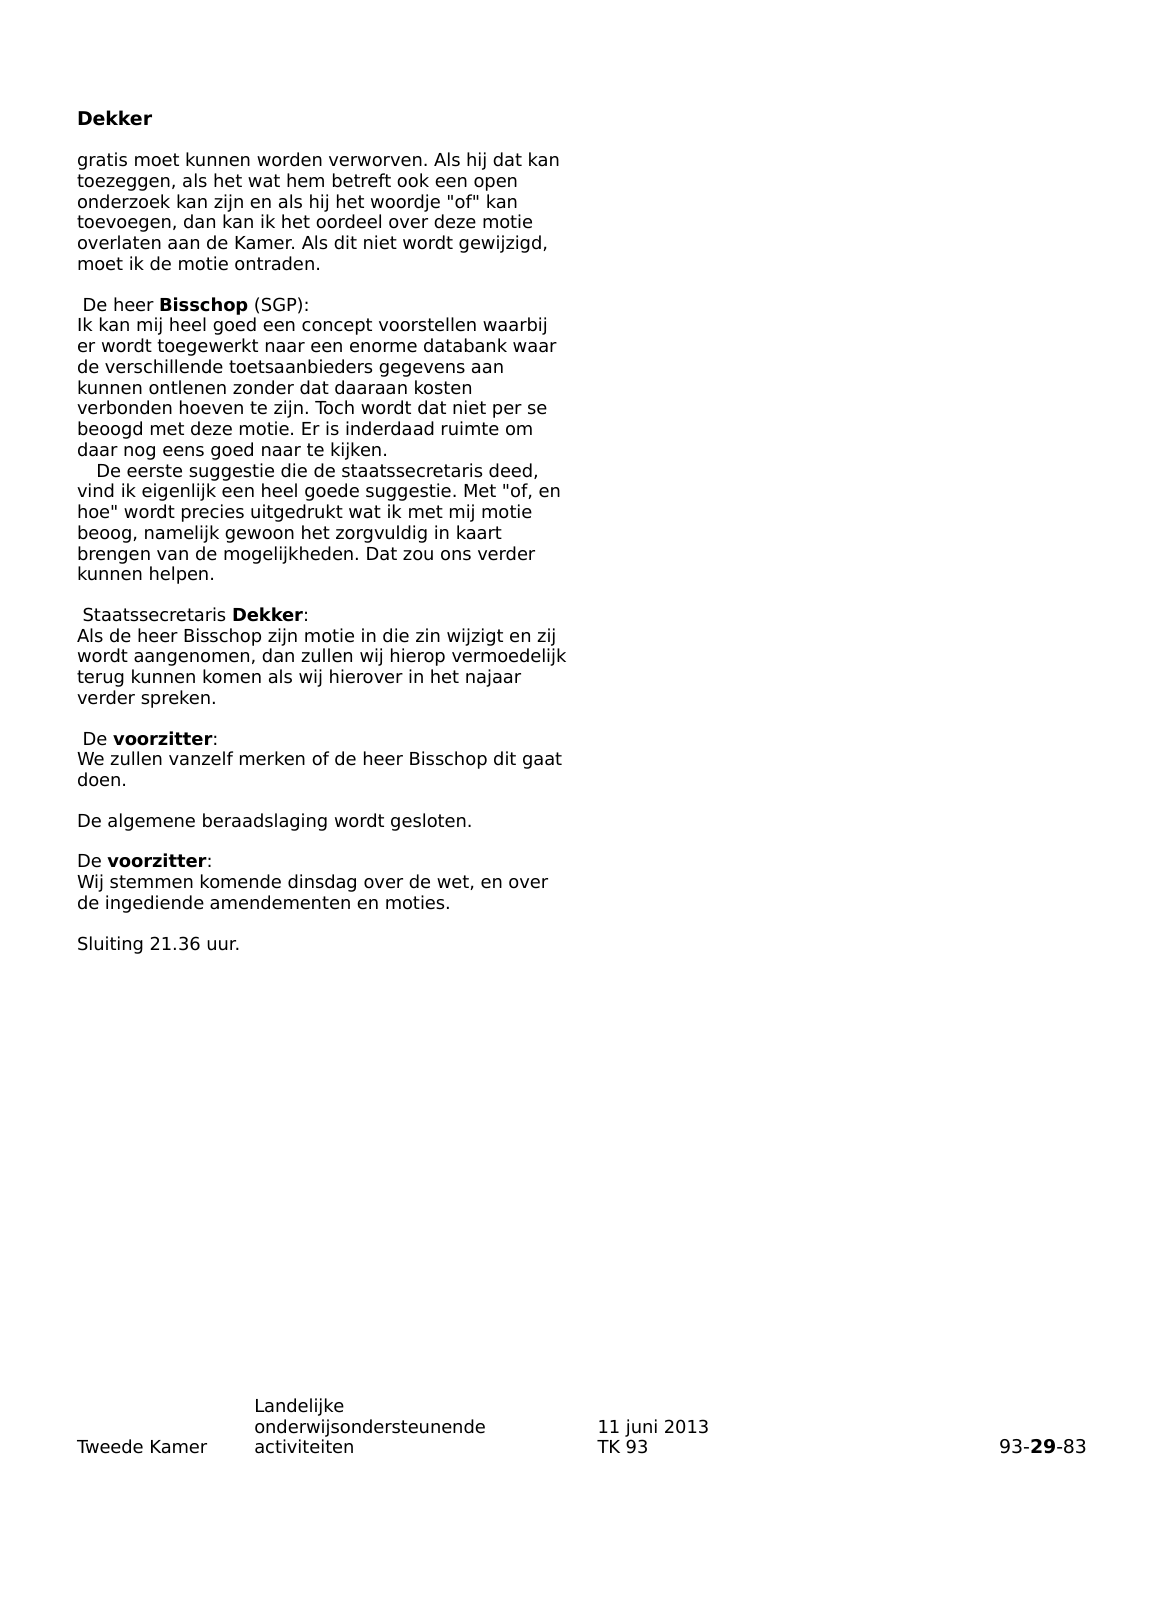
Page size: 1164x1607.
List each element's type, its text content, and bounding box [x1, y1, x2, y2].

text De voorzitter: [77, 728, 567, 749]
text Als de heer Bisschop zijn motie in die zin wijzigt en zij wordt aangenomen, dan zullen wij hierop vermoedelijk terug kunnen komen als wij hierover in het najaar verder spreken. [77, 626, 567, 708]
text Sluiting 21.36 uur. [77, 933, 567, 954]
text gratis moet kunnen worden verworven. Als hij dat kan toezeggen, als het wat hem betreft ook een open onderzoek kan zijn en als hij het woordje "of" kan toevoegen, dan kan ik het oordeel over deze motie overlaten aan de Kamer. Als dit niet wordt gewijzigd, moet ik de motie ontraden. [77, 150, 567, 274]
text Ik kan mij heel goed een concept voorstellen waarbij er wordt toegewerkt naar een enorme databank waar de verschillende toetsaanbieders gegevens aan kunnen ontlenen zonder dat daaraan kosten verbonden hoeven te zijn. Toch wordt dat niet per se beoogd met deze motie. Er is inderdaad ruimte om daar nog eens goed naar te kijken. [77, 315, 567, 460]
text Staatssecretaris Dekker: [77, 605, 567, 626]
text De heer Bisschop (SGP): [77, 294, 567, 315]
text De eerste suggestie die de staatssecretaris deed, vind ik eigenlijk een heel goede suggestie. Met "of, en hoe" wordt precies uitgedrukt wat ik met mij motie beoog, namelijk gewoon het zorgvuldig in kaart brengen van de mogelijkheden. Dat zou ons verder kunnen helpen. [77, 460, 567, 585]
text We zullen vanzelf merken of de heer Bisschop dit gaat doen. [77, 749, 567, 791]
text De voorzitter: [77, 851, 567, 872]
text De algemene beraadslaging wordt gesloten. [77, 811, 567, 831]
text Wij stemmen komende dinsdag over de wet, en over de ingediende amendementen en moties. [77, 872, 567, 913]
